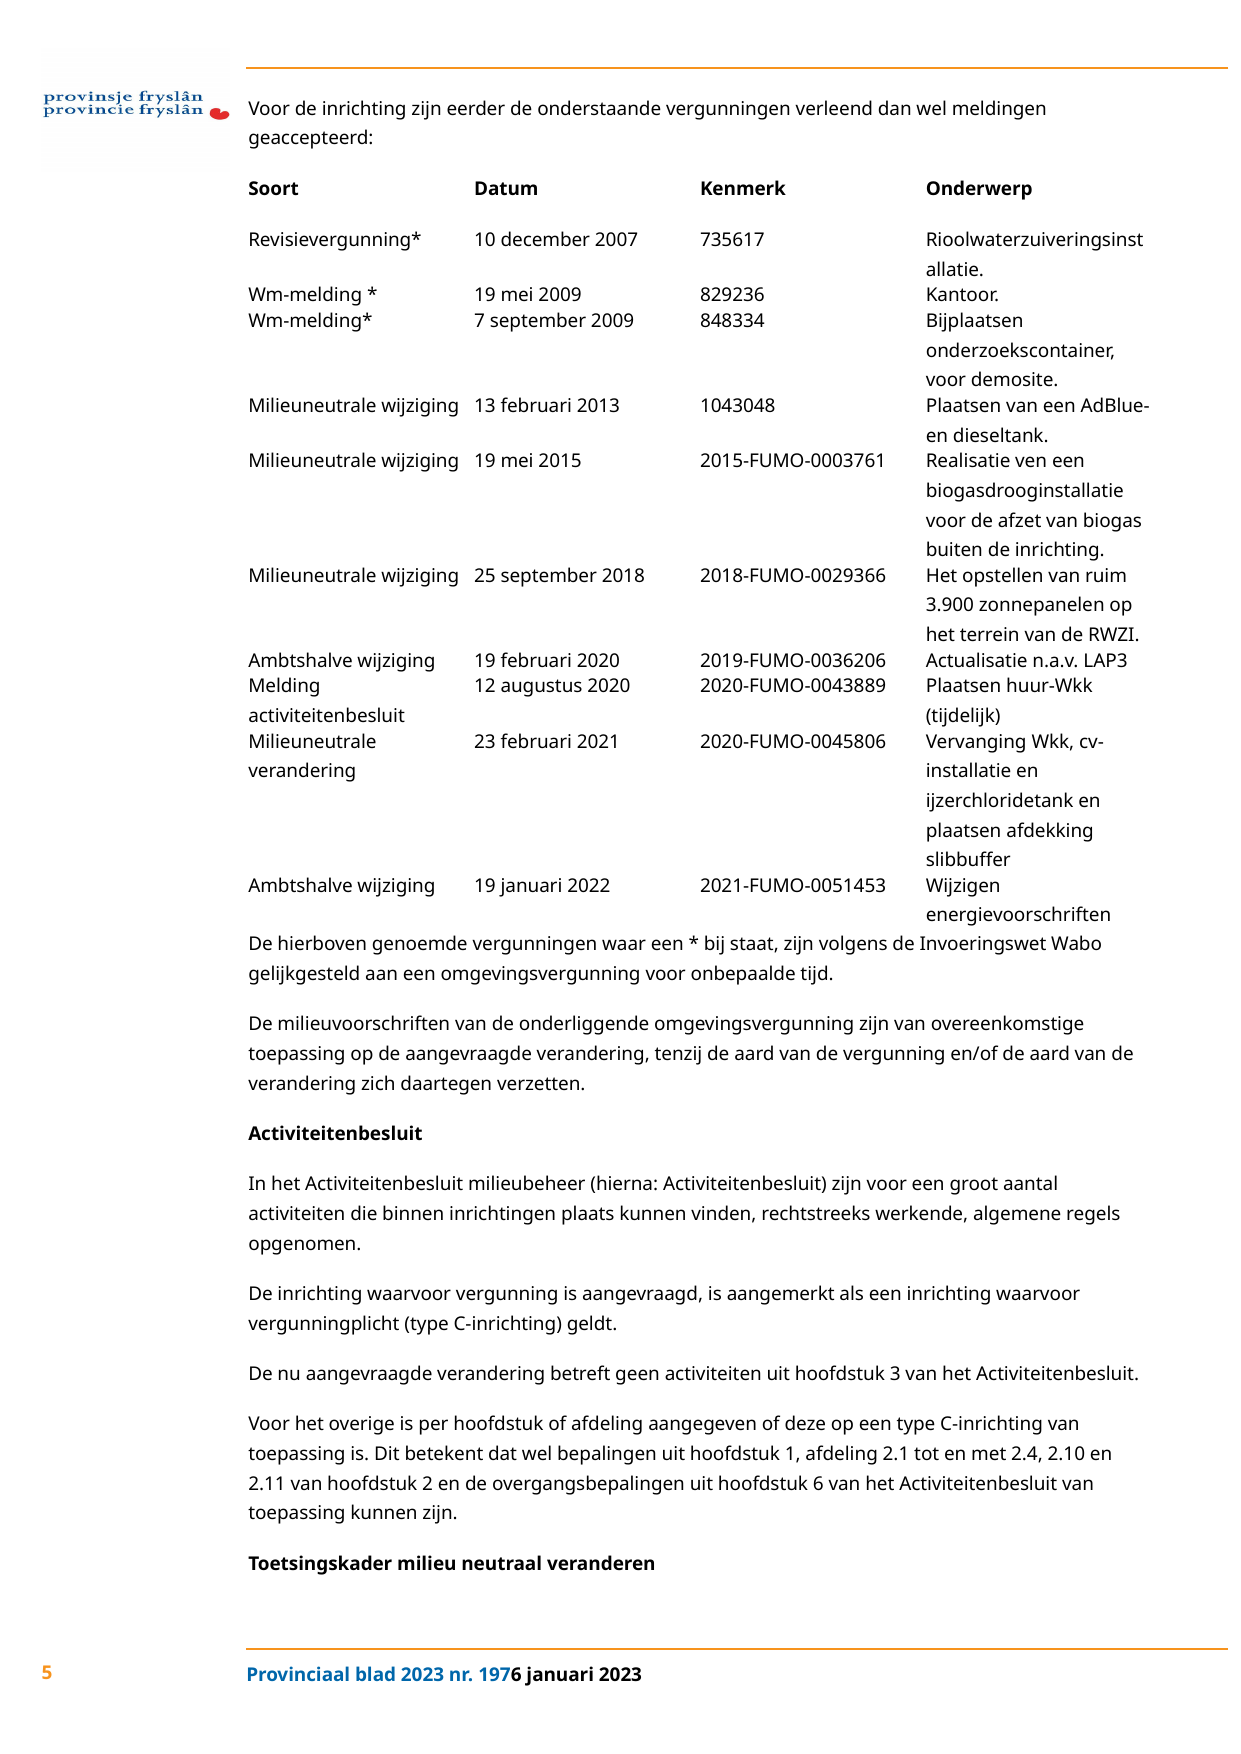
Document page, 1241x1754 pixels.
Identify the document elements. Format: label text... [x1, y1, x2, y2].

table_cell 2020-FUMO-0045806 [700, 728, 926, 872]
table_cell Vervanging Wkk, cv-installatie en ijzerchloridetank en plaatsen afdekking slibbuffer [926, 728, 1152, 872]
table_cell Revisievergunning* [248, 226, 474, 282]
table_cell 19 februari 2020 [474, 647, 700, 673]
table_cell 12 augustus 2020 [474, 673, 700, 728]
table_cell Realisatie ven een biogasdrooginstallatie voor de afzet van biogas buiten de inrichting. [926, 448, 1152, 562]
table_cell Milieuneutrale wijziging [248, 562, 474, 647]
table_cell Bijplaatsen onderzoekscontainer, voor demosite. [926, 308, 1152, 392]
table_cell 2019-FUMO-0036206 [700, 647, 926, 673]
table_header Onderwerp [926, 175, 1152, 201]
table_cell 19 mei 2009 [474, 282, 700, 307]
table_cell Ambtshalve wijziging [248, 647, 474, 673]
text De nu aangevraagde verandering betreft geen activiteiten uit hoofdstuk 3 van het Activiteitenbesluit. [248, 1360, 1152, 1386]
table_cell 848334 [700, 308, 926, 392]
table_cell 735617 [700, 226, 926, 282]
picture [41, 47, 231, 172]
table_cell [700, 201, 926, 226]
table_cell Plaatsen huur-Wkk (tijdelijk) [926, 673, 1152, 728]
table_cell 10 december 2007 [474, 226, 700, 282]
table_cell Actualisatie n.a.v. LAP3 [926, 647, 1152, 673]
table_cell Milieuneutrale wijziging [248, 448, 474, 562]
table_header Datum [474, 175, 700, 201]
table_cell [474, 201, 700, 226]
table_cell 23 februari 2021 [474, 728, 700, 872]
table_cell 19 mei 2015 [474, 448, 700, 562]
table_cell Ambtshalve wijziging [248, 872, 474, 927]
table_cell Melding activiteitenbesluit [248, 673, 474, 728]
table_cell Milieuneutrale wijziging [248, 392, 474, 448]
table_cell [926, 201, 1152, 226]
table_cell 829236 [700, 282, 926, 307]
text De hierboven genoemde vergunningen waar een * bij staat, zijn volgens de Invoeringswet Wabo gelijkgesteld aan een omgevingsvergunning voor onbepaalde tijd. [248, 931, 1152, 986]
table_header Soort [248, 175, 474, 201]
table_cell 2020-FUMO-0043889 [700, 673, 926, 728]
text Voor het overige is per hoofdstuk of afdeling aangegeven of deze op een type C-inrichting van toepassing is. Dit betekent dat wel bepalingen uit hoofdstuk 1, afdeling 2.1 tot en met 2.4, 2.10 en 2.11 van hoofdstuk 2 en de overgangsbepalingen uit hoofdstuk 6 van het Activiteitenbesluit van toepassing kunnen zijn. [248, 1411, 1152, 1525]
table_cell 19 januari 2022 [474, 872, 700, 927]
text Voor de inrichting zijn eerder de onderstaande vergunningen verleend dan wel meldingen geaccepteerd: [248, 95, 1152, 150]
table_cell 13 februari 2013 [474, 392, 700, 448]
table_cell Milieuneutrale verandering [248, 728, 474, 872]
table_cell Rioolwaterzuiveringsinstallatie. [926, 226, 1152, 282]
table_cell [248, 201, 474, 226]
table_header Kenmerk [700, 175, 926, 201]
table_cell 2015-FUMO-0003761 [700, 448, 926, 562]
table_cell Wijzigen energievoorschriften [926, 872, 1152, 927]
table_cell 2021-FUMO-0051453 [700, 872, 926, 927]
table_cell Het opstellen van ruim 3.900 zonnepanelen op het terrein van de RWZI. [926, 562, 1152, 647]
table_cell 25 september 2018 [474, 562, 700, 647]
text In het Activiteitenbesluit milieubeheer (hierna: Activiteitenbesluit) zijn voor een groot aantal activiteiten die binnen inrichtingen plaats kunnen vinden, rechtstreeks werkende, algemene regels opgenomen. [248, 1171, 1152, 1256]
table_cell Kantoor. [926, 282, 1152, 307]
text De milieuvoorschriften van de onderliggende omgevingsvergunning zijn van overeenkomstige toepassing op de aangevraagde verandering, tenzij de aard van de vergunning en/of de aard van de verandering zich daartegen verzetten. [248, 1011, 1152, 1096]
table_cell 7 september 2009 [474, 308, 700, 392]
table_cell Wm-melding* [248, 308, 474, 392]
text De inrichting waarvoor vergunning is aangevraagd, is aangemerkt als een inrichting waarvoor vergunningplicht (type C-inrichting) geldt. [248, 1280, 1152, 1336]
text Toetsingskader milieu neutraal veranderen [248, 1550, 1152, 1576]
table_cell Plaatsen van een AdBlue- en dieseltank. [926, 392, 1152, 448]
text Activiteitenbesluit [248, 1120, 1152, 1146]
table_cell Wm-melding * [248, 282, 474, 307]
table_cell 1043048 [700, 392, 926, 448]
table_cell 2018-FUMO-0029366 [700, 562, 926, 647]
